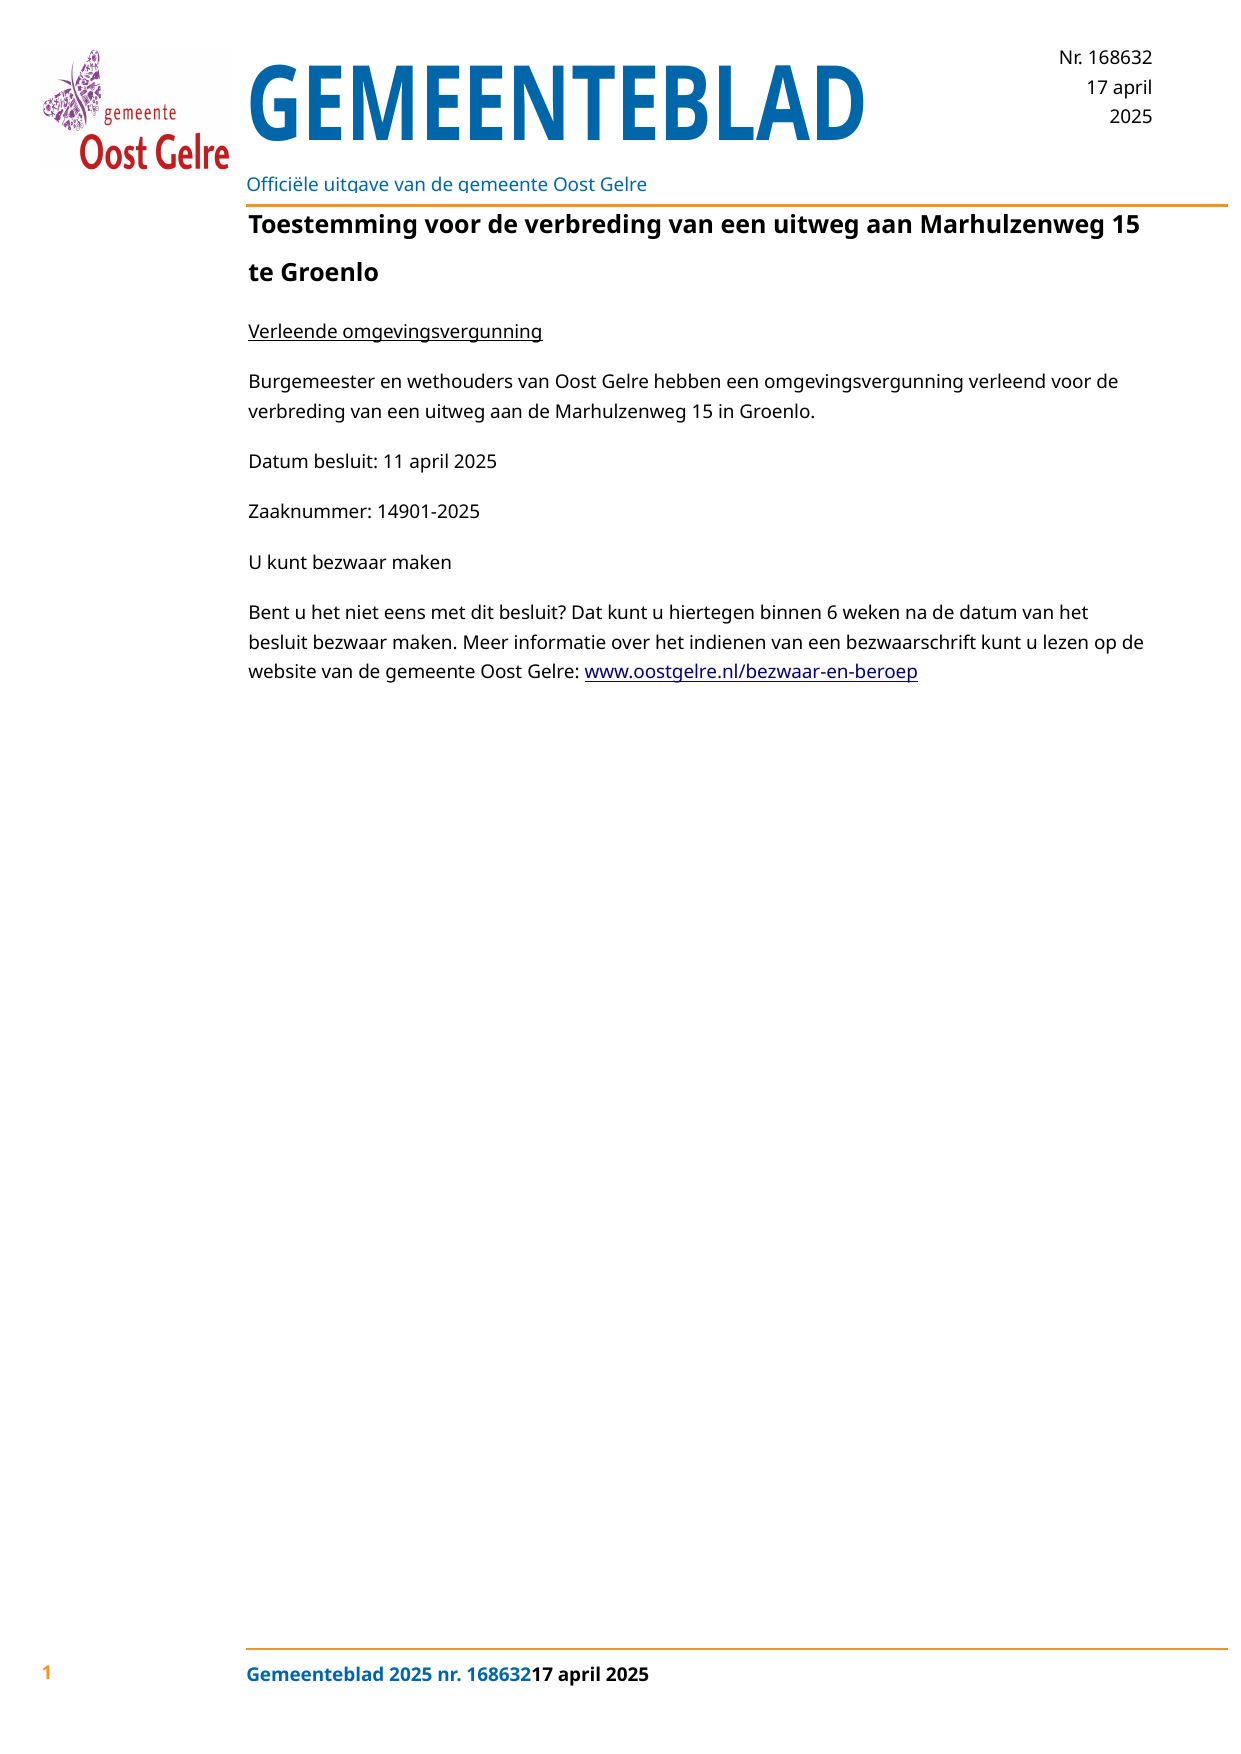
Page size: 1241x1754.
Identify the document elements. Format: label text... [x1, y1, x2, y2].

text Verleende omgevingsvergunning [248, 318, 1152, 344]
text U kunt bezwaar maken [248, 549, 1152, 575]
text Burgemeester en wethouders van Oost Gelre hebben een omgevingsvergunning verleend voor de verbreding van een uitweg aan de Marhulzenweg 15 in Groenlo. [248, 368, 1152, 424]
text Zaaknummer: 14901-2025 [248, 499, 1152, 524]
text Datum besluit: 11 april 2025 [248, 448, 1152, 474]
text Toestemming voor de verbreding van een uitweg aan Marhulzenweg 15 te Groenlo [248, 207, 1152, 288]
picture [41, 47, 231, 172]
text Bent u het niet eens met dit besluit? Dat kunt u hiertegen binnen 6 weken na de datum van het besluit bezwaar maken. Meer informatie over het indienen van een bezwaarschrift kunt u lezen op de website van de gemeente Oost Gelre: www.oostgelre.nl/bezwaar-en-beroep [248, 599, 1152, 684]
